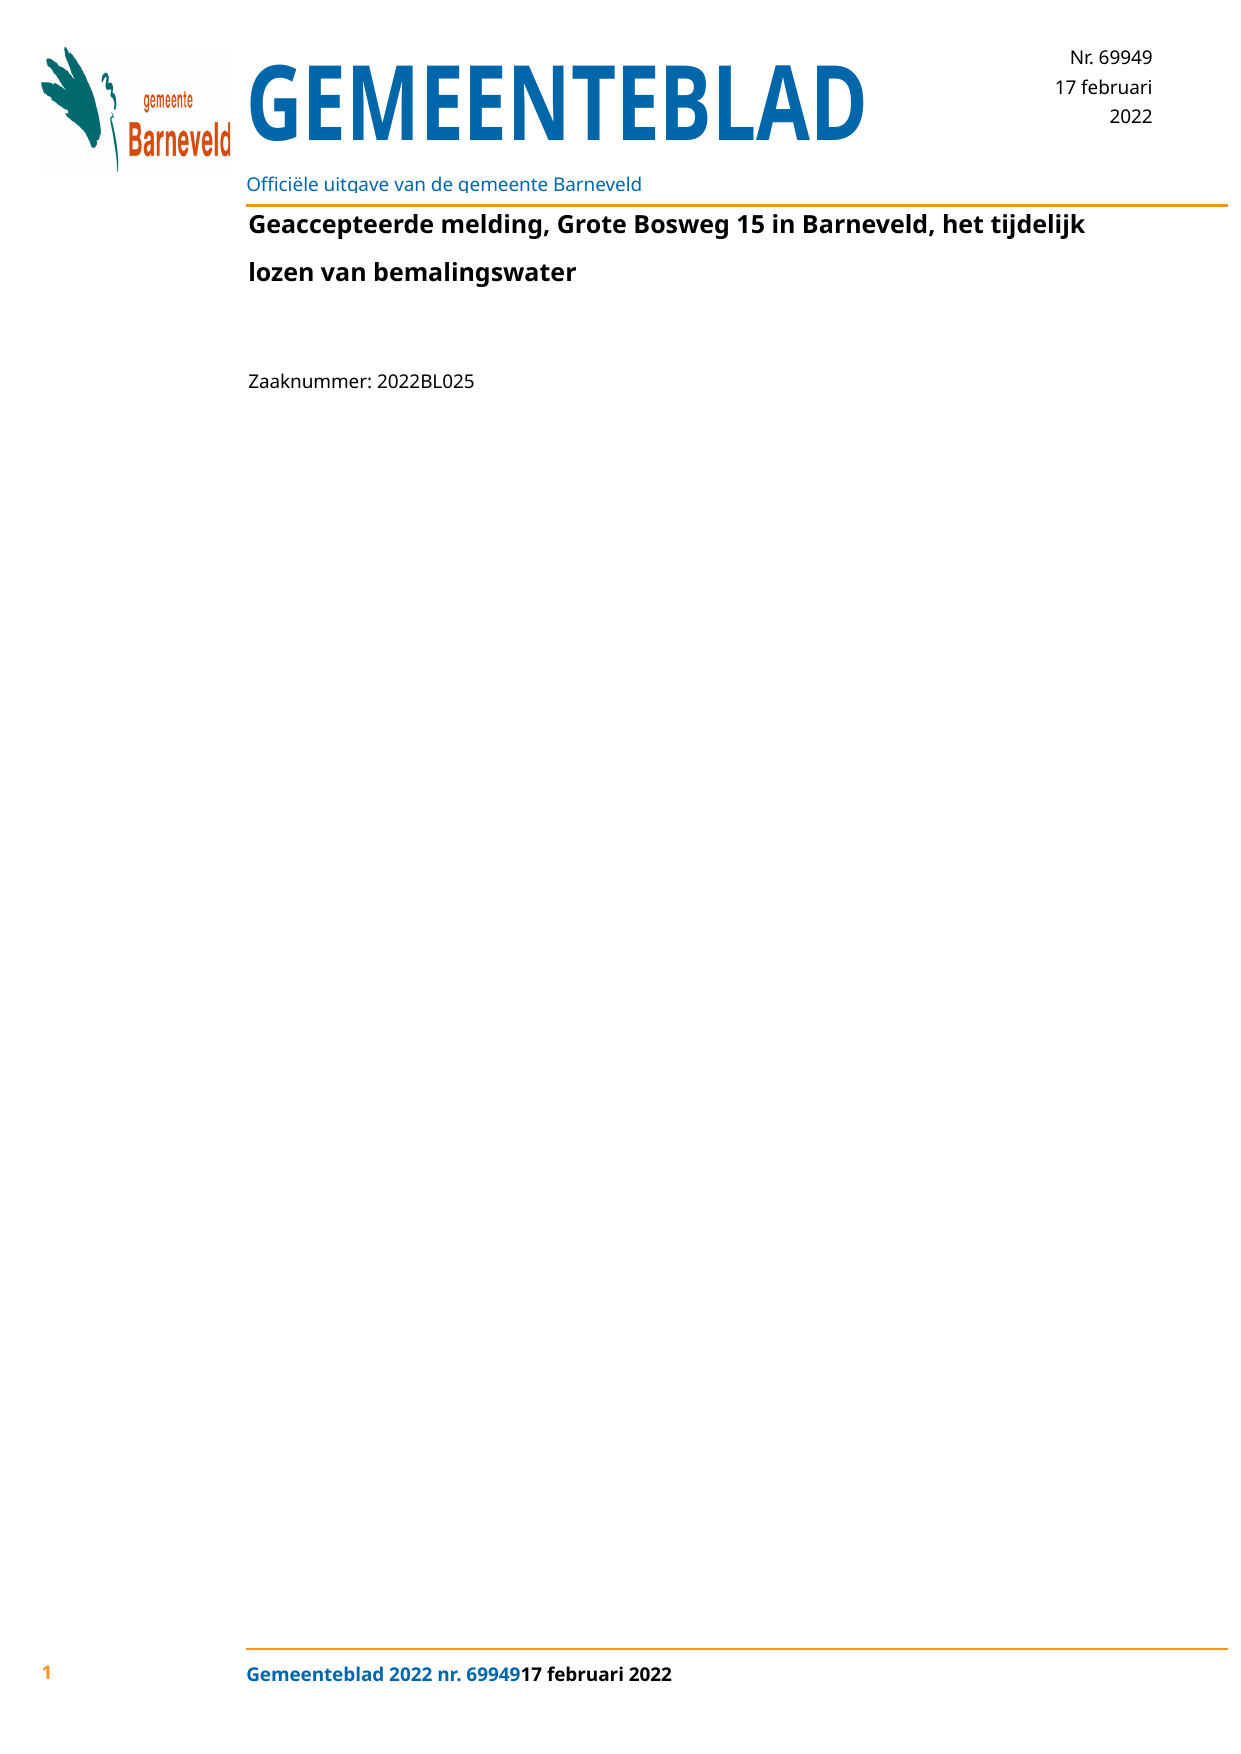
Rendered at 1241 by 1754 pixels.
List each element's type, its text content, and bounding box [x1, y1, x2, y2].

picture [41, 47, 231, 172]
text Zaaknummer: 2022BL025 [248, 368, 1152, 394]
text Geaccepteerde melding, Grote Bosweg 15 in Barneveld, het tijdelijk lozen van bemalingswater [248, 207, 1152, 288]
